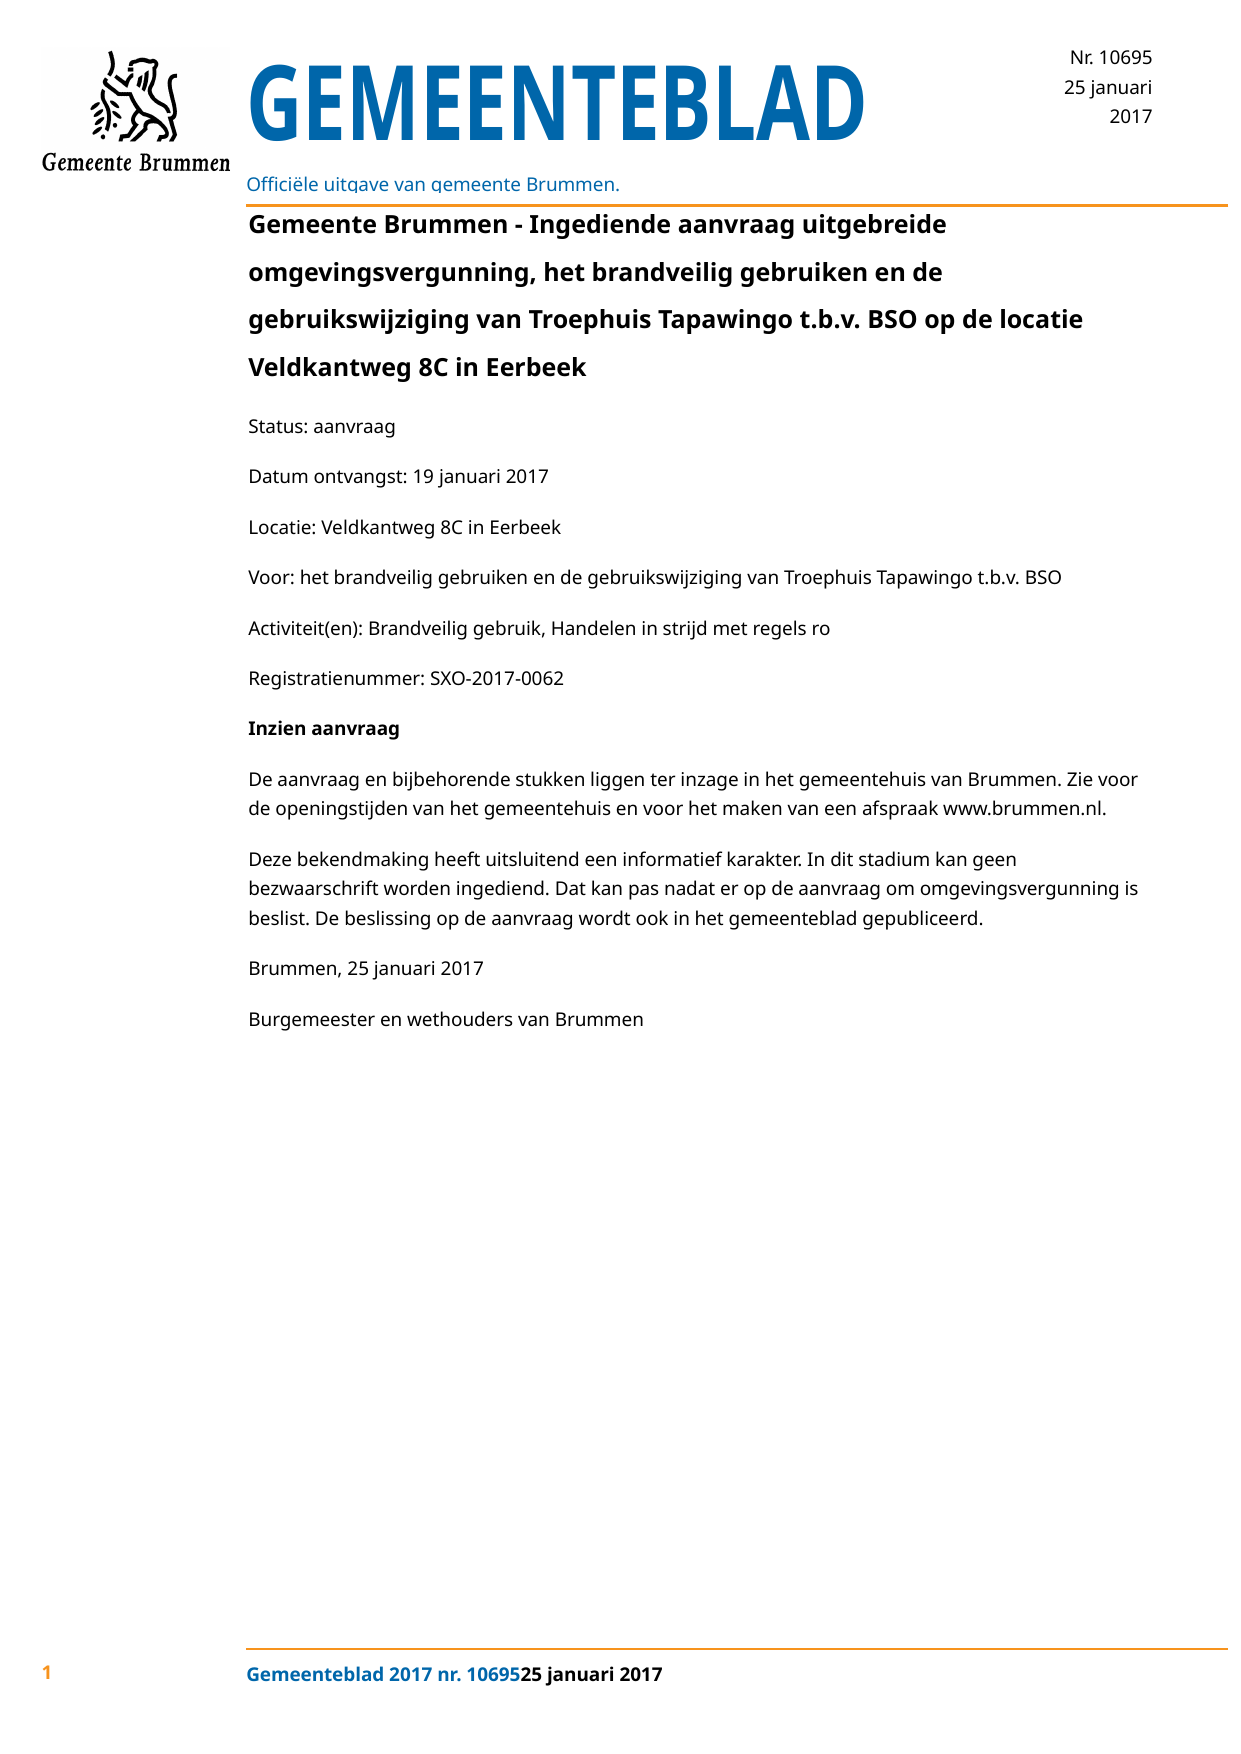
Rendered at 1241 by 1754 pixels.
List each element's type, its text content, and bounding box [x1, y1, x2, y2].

text Activiteit(en): Brandveilig gebruik, Handelen in strijd met regels ro [248, 615, 1152, 641]
text Datum ontvangst: 19 januari 2017 [248, 463, 1152, 489]
text Burgemeester en wethouders van Brummen [248, 1006, 1152, 1032]
picture [41, 47, 231, 172]
text Voor: het brandveilig gebruiken en de gebruikswijziging van Troephuis Tapawingo t.b.v. BSO [248, 564, 1152, 590]
text Gemeente Brummen - Ingediende aanvraag uitgebreide omgevingsvergunning, het brandveilig gebruiken en de gebruikswijziging van Troephuis Tapawingo t.b.v. BSO op de locatie Veldkantweg 8C in Eerbeek [248, 207, 1152, 384]
text Locatie: Veldkantweg 8C in Eerbeek [248, 514, 1152, 540]
text Inzien aanvraag [248, 716, 1152, 741]
text Registratienummer: SXO-2017-0062 [248, 665, 1152, 691]
text De aanvraag en bijbehorende stukken liggen ter inzage in het gemeentehuis van Brummen. Zie voor de openingstijden van het gemeentehuis en voor het maken van een afspraak www.brummen.nl. [248, 766, 1152, 821]
text Deze bekendmaking heeft uitsluitend een informatief karakter. In dit stadium kan geen bezwaarschrift worden ingediend. Dat kan pas nadat er op de aanvraag om omgevingsvergunning is beslist. De beslissing op de aanvraag wordt ook in het gemeenteblad gepubliceerd. [248, 846, 1152, 931]
text Brummen, 25 januari 2017 [248, 956, 1152, 981]
text Status: aanvraag [248, 413, 1152, 439]
